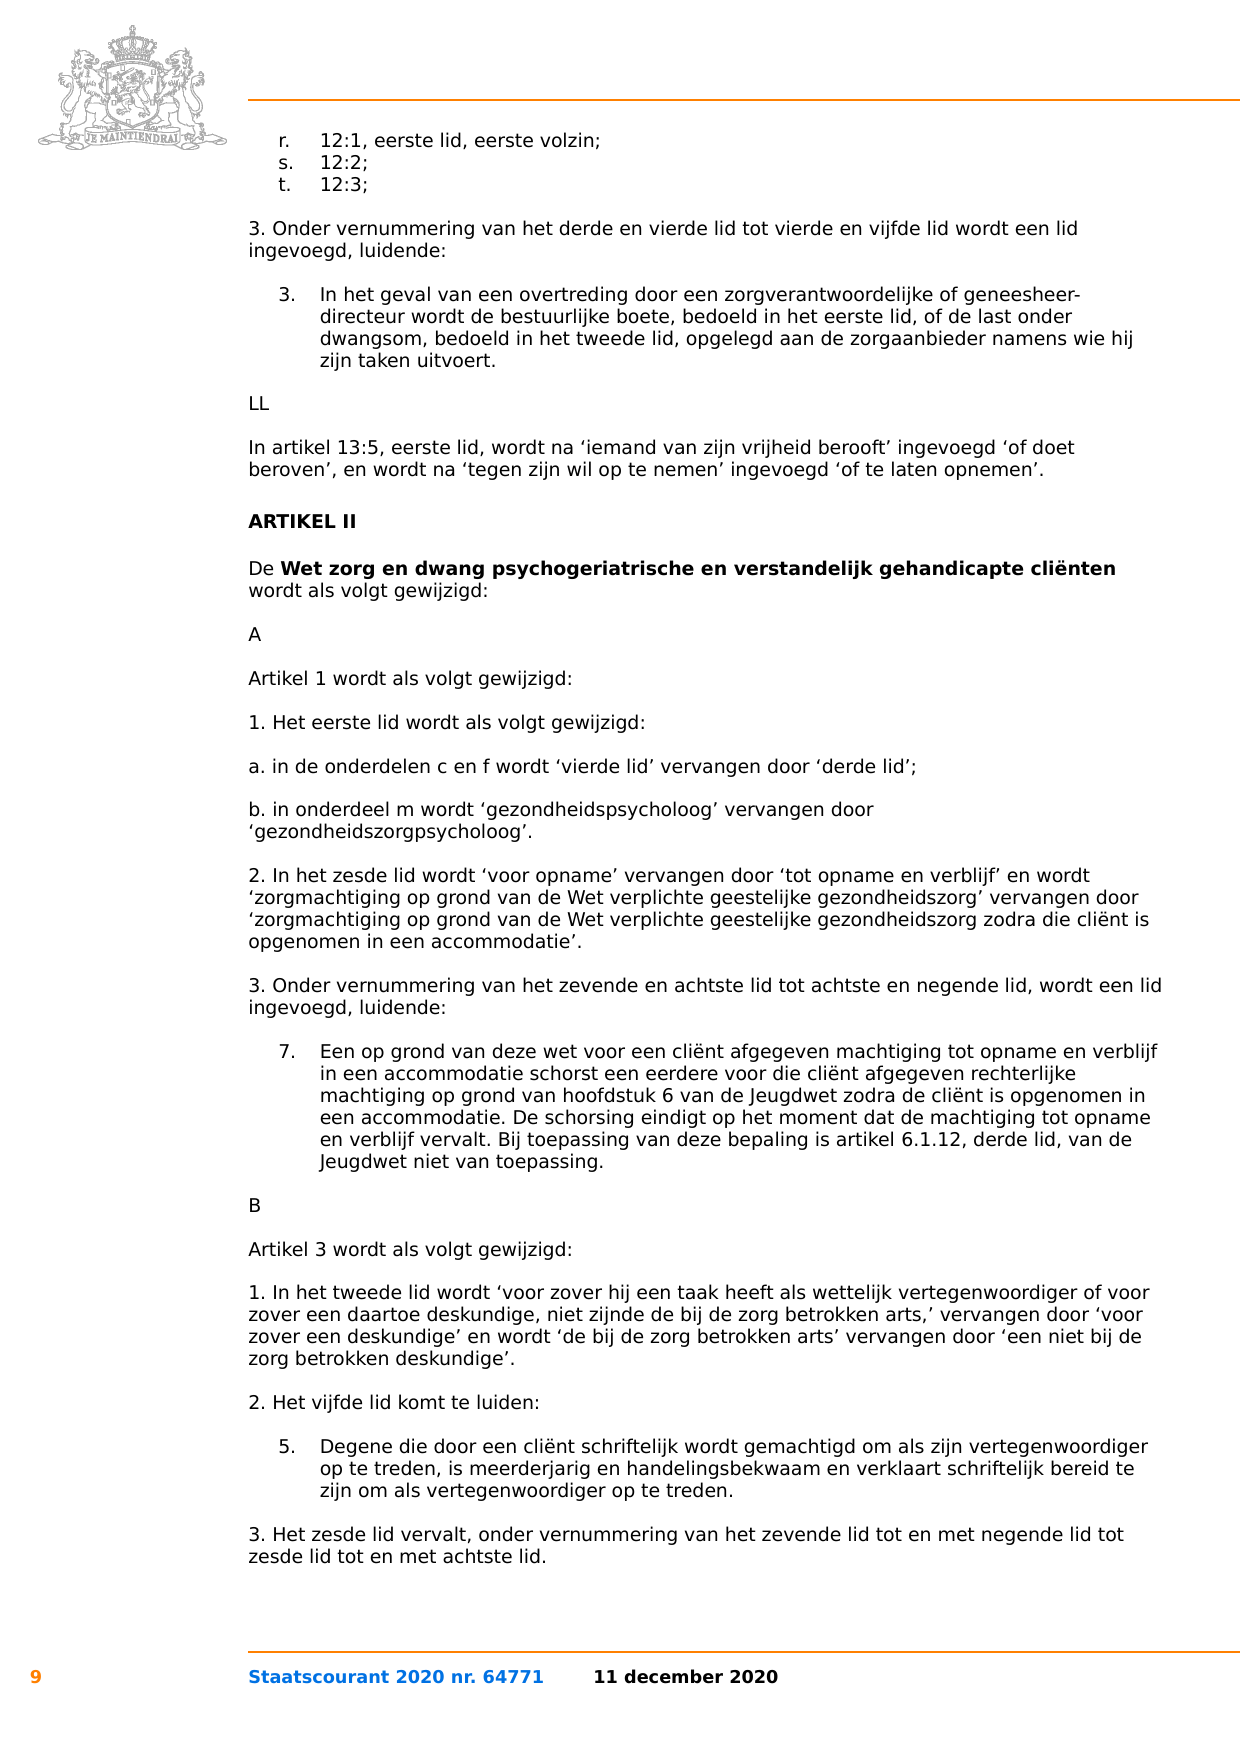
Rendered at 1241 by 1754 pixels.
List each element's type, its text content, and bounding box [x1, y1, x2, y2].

text Artikel 1 wordt als volgt gewijzigd: [248, 668, 1163, 690]
text Artikel 3 wordt als volgt gewijzigd: [248, 1238, 1163, 1260]
text 1. In het tweede lid wordt ‘voor zover hij een taak heeft als wettelijk vertegenwoordiger of voor zover een daartoe deskundige, niet zijnde de bij de zorg betrokken arts,’ vervangen door ‘voor zover een deskundige’ en wordt ‘de bij de zorg betrokken arts’ vervangen door ‘een niet bij de zorg betrokken deskundige’. [248, 1282, 1163, 1370]
text r. 12:1, eerste lid, eerste volzin; [278, 130, 1163, 152]
text 3. In het geval van een overtreding door een zorgverantwoordelijke of geneesheer-directeur wordt de bestuurlijke boete, bedoeld in het eerste lid, of de last onder dwangsom, bedoeld in het tweede lid, opgelegd aan de zorgaanbieder namens wie hij zijn taken uitvoert. [278, 283, 1163, 371]
text De Wet zorg en dwang psychogeriatrische en verstandelijk gehandicapte cliënten wordt als volgt gewijzigd: [248, 558, 1163, 602]
picture [38, 25, 227, 150]
text 1. Het eerste lid wordt als volgt gewijzigd: [248, 712, 1163, 734]
subtitle ARTIKEL II [248, 511, 1163, 533]
text s. 12:2; [278, 152, 1163, 174]
text A [248, 624, 1163, 646]
text In artikel 13:5, eerste lid, wordt na ‘iemand van zijn vrijheid berooft’ ingevoegd ‘of doet beroven’, en wordt na ‘tegen zijn wil op te nemen’ ingevoegd ‘of te laten opnemen’. [248, 437, 1163, 481]
text 3. Onder vernummering van het derde en vierde lid tot vierde en vijfde lid wordt een lid ingevoegd, luidende: [248, 218, 1163, 262]
text LL [248, 393, 1163, 415]
text a. in de onderdelen c en f wordt ‘vierde lid’ vervangen door ‘derde lid’; [248, 756, 1163, 777]
text 5. Degene die door een cliënt schriftelijk wordt gemachtigd om als zijn vertegenwoordiger op te treden, is meerderjarig en handelingsbekwaam en verklaart schriftelijk bereid te zijn om als vertegenwoordiger op te treden. [278, 1436, 1163, 1502]
text B [248, 1194, 1163, 1217]
text 3. Onder vernummering van het zevende en achtste lid tot achtste en negende lid, wordt een lid ingevoegd, luidende: [248, 975, 1163, 1019]
text 2. In het zesde lid wordt ‘voor opname’ vervangen door ‘tot opname en verblijf’ en wordt ‘zorgmachtiging op grond van de Wet verplichte geestelijke gezondheidszorg’ vervangen door ‘zorgmachtiging op grond van de Wet verplichte geestelijke gezondheidszorg zodra die cliënt is opgenomen in een accommodatie’. [248, 865, 1163, 953]
text 3. Het zesde lid vervalt, onder vernummering van het zevende lid tot en met negende lid tot zesde lid tot en met achtste lid. [248, 1524, 1163, 1568]
text 2. Het vijfde lid komt te luiden: [248, 1392, 1163, 1414]
text 7. Een op grond van deze wet voor een cliënt afgegeven machtiging tot opname en verblijf in een accommodatie schorst een eerdere voor die cliënt afgegeven rechterlijke machtiging op grond van hoofdstuk 6 van de Jeugdwet zodra de cliënt is opgenomen in een accommodatie. De schorsing eindigt op het moment dat de machtiging tot opname en verblijf vervalt. Bij toepassing van deze bepaling is artikel 6.1.12, derde lid, van de Jeugdwet niet van toepassing. [278, 1041, 1163, 1173]
text t. 12:3; [278, 174, 1163, 196]
text b. in onderdeel m wordt ‘gezondheidspsycholoog’ vervangen door ‘gezondheidszorgpsycholoog’. [248, 799, 1163, 843]
